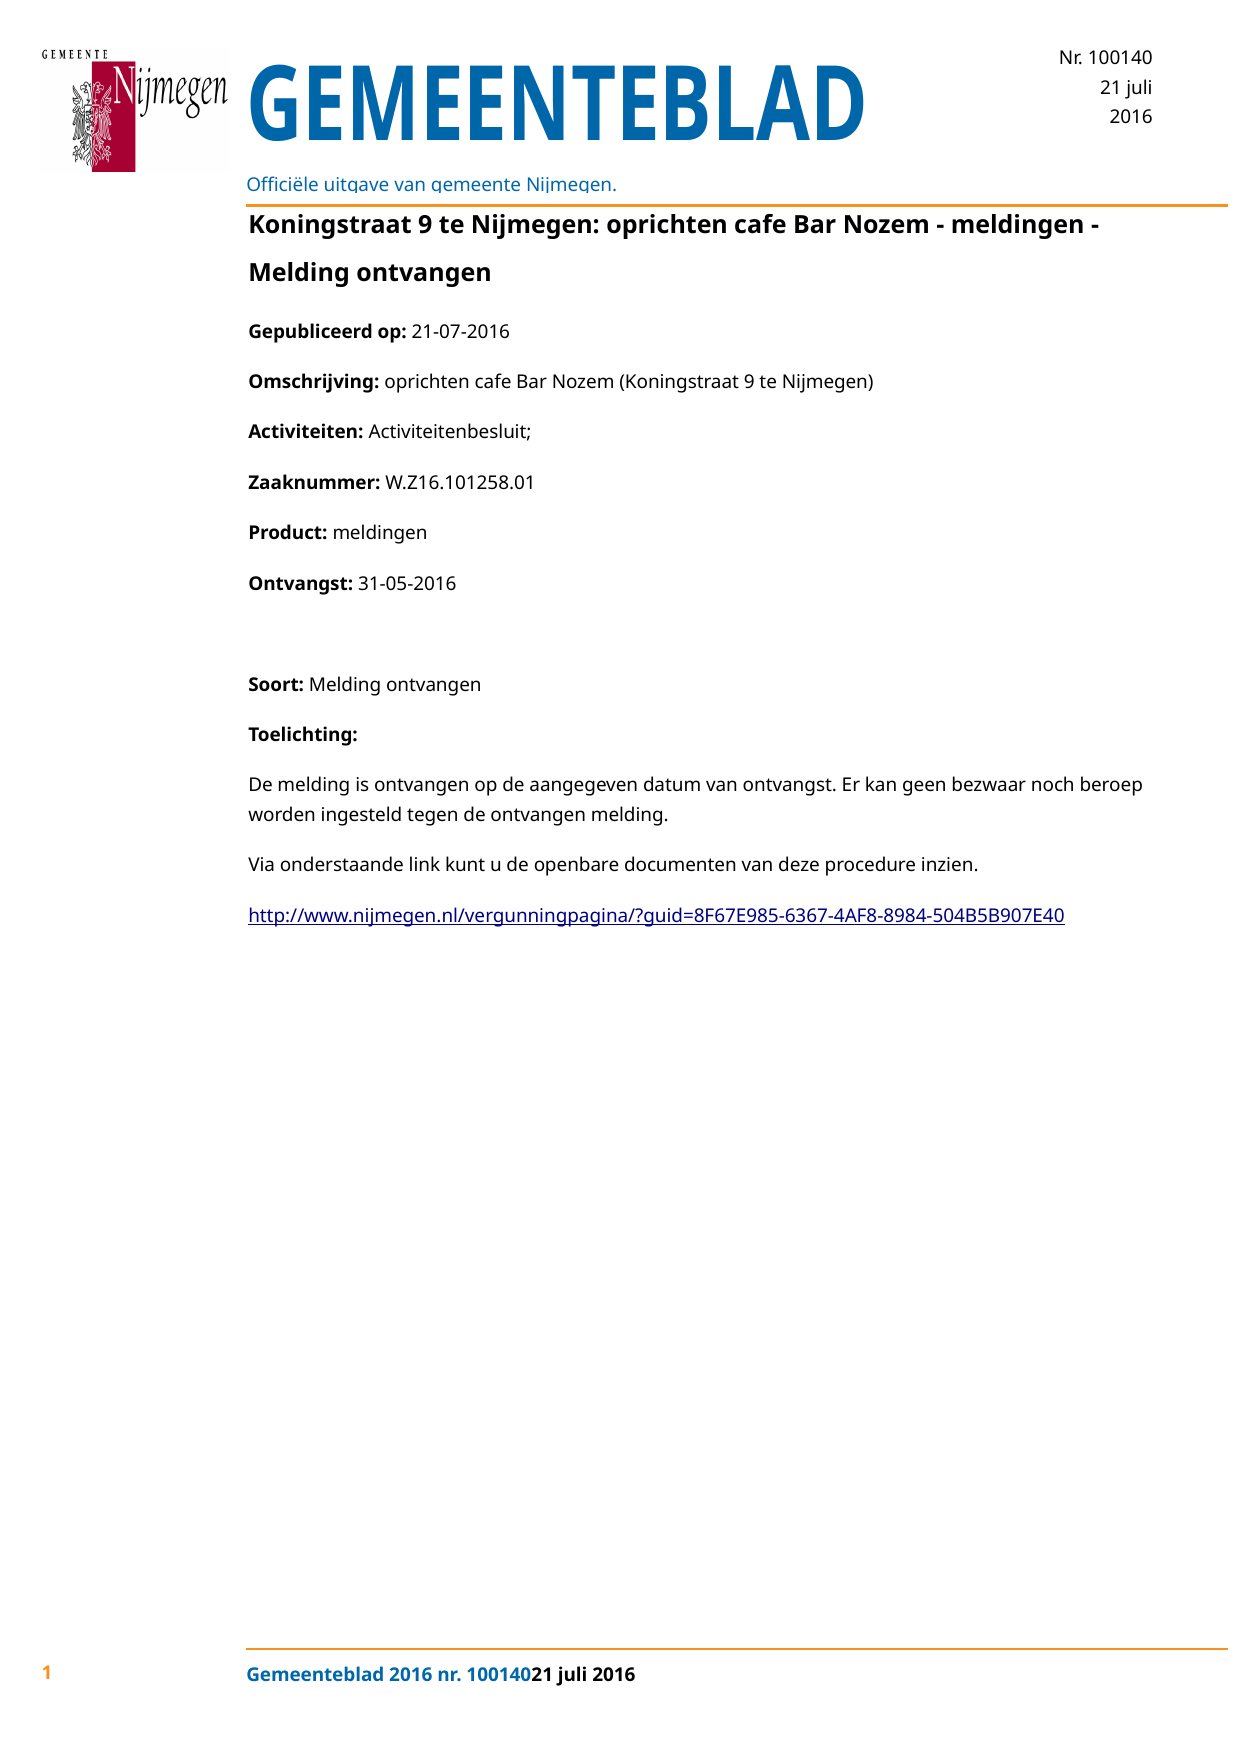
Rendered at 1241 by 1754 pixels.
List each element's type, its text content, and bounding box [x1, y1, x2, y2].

text Toelichting: [248, 721, 1152, 747]
text Omschrijving: oprichten cafe Bar Nozem (Koningstraat 9 te Nijmegen) [248, 368, 1152, 394]
text Gepubliceerd op: 21-07-2016 [248, 318, 1152, 344]
text Product: meldingen [248, 519, 1152, 545]
text Koningstraat 9 te Nijmegen: oprichten cafe Bar Nozem - meldingen - Melding ontvangen [248, 207, 1152, 288]
text Via onderstaande link kunt u de openbare documenten van deze procedure inzien. [248, 852, 1152, 877]
picture [41, 47, 231, 172]
text De melding is ontvangen op de aangegeven datum van ontvangst. Er kan geen bezwaar noch beroep worden ingesteld tegen de ontvangen melding. [248, 772, 1152, 827]
text Zaaknummer: W.Z16.101258.01 [248, 469, 1152, 495]
text Soort: Melding ontvangen [248, 671, 1152, 697]
text Activiteiten: Activiteitenbesluit; [248, 419, 1152, 444]
text Ontvangst: 31-05-2016 [248, 570, 1152, 596]
text http://www.nijmegen.nl/vergunningpagina/?guid=8F67E985-6367-4AF8-8984-504B5B907E40 [248, 902, 1152, 928]
